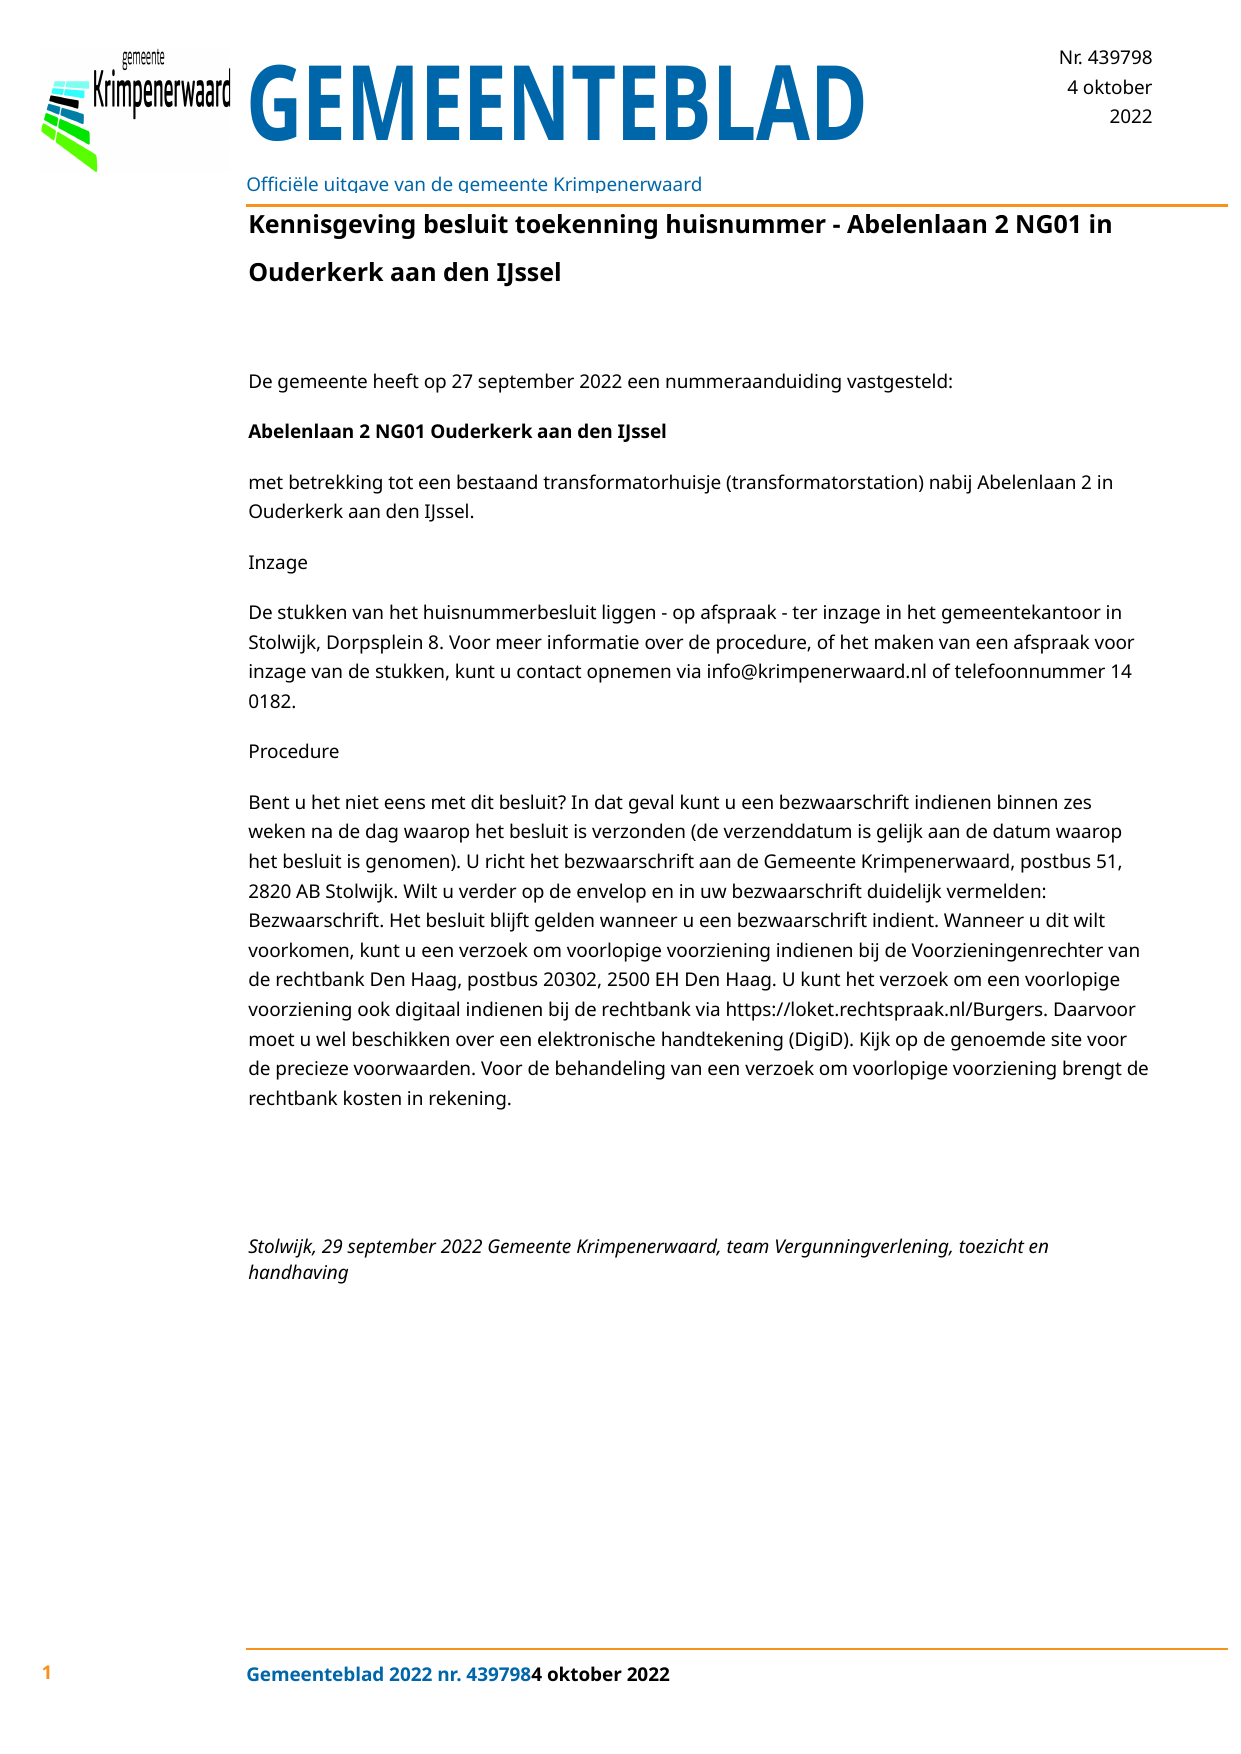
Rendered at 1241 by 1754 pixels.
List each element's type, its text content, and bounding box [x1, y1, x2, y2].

picture [41, 47, 231, 172]
text Procedure [248, 739, 1152, 764]
text Stolwijk, 29 september 2022 Gemeente Krimpenerwaard, team Vergunningverlening, toezicht en handhaving [248, 1234, 1152, 1285]
text Bent u het niet eens met dit besluit? In dat geval kunt u een bezwaarschrift indienen binnen zes weken na de dag waarop het besluit is verzonden (de verzenddatum is gelijk aan de datum waarop het besluit is genomen). U richt het bezwaarschrift aan de Gemeente Krimpenerwaard, postbus 51, 2820 AB Stolwijk. Wilt u verder op de envelop en in uw bezwaarschrift duidelijk vermelden: Bezwaarschrift. Het besluit blijft gelden wanneer u een bezwaarschrift indient. Wanneer u dit wilt voorkomen, kunt u een verzoek om voorlopige voorziening indienen bij de Voorzieningenrechter van de rechtbank Den Haag, postbus 20302, 2500 EH Den Haag. U kunt het verzoek om een voorlopige voorziening ook digitaal indienen bij de rechtbank via https://loket.rechtspraak.nl/Burgers. Daarvoor moet u wel beschikken over een elektronische handtekening (DigiD). Kijk op de genoemde site voor de precieze voorwaarden. Voor de behandeling van een verzoek om voorlopige voorziening brengt de rechtbank kosten in rekening. [248, 789, 1152, 1111]
text Inzage [248, 549, 1152, 575]
text De gemeente heeft op 27 september 2022 een nummeraanduiding vastgesteld: [248, 368, 1152, 394]
text De stukken van het huisnummerbesluit liggen - op afspraak - ter inzage in het gemeentekantoor in Stolwijk, Dorpsplein 8. Voor meer informatie over de procedure, of het maken van een afspraak voor inzage van de stukken, kunt u contact opnemen via info@krimpenerwaard.nl of telefoonnummer 14 0182. [248, 599, 1152, 714]
text Kennisgeving besluit toekenning huisnummer - Abelenlaan 2 NG01 in Ouderkerk aan den IJssel [248, 207, 1152, 288]
text met betrekking tot een bestaand transformatorhuisje (transformatorstation) nabij Abelenlaan 2 in Ouderkerk aan den IJssel. [248, 469, 1152, 524]
text Abelenlaan 2 NG01 Ouderkerk aan den IJssel [248, 419, 1152, 444]
